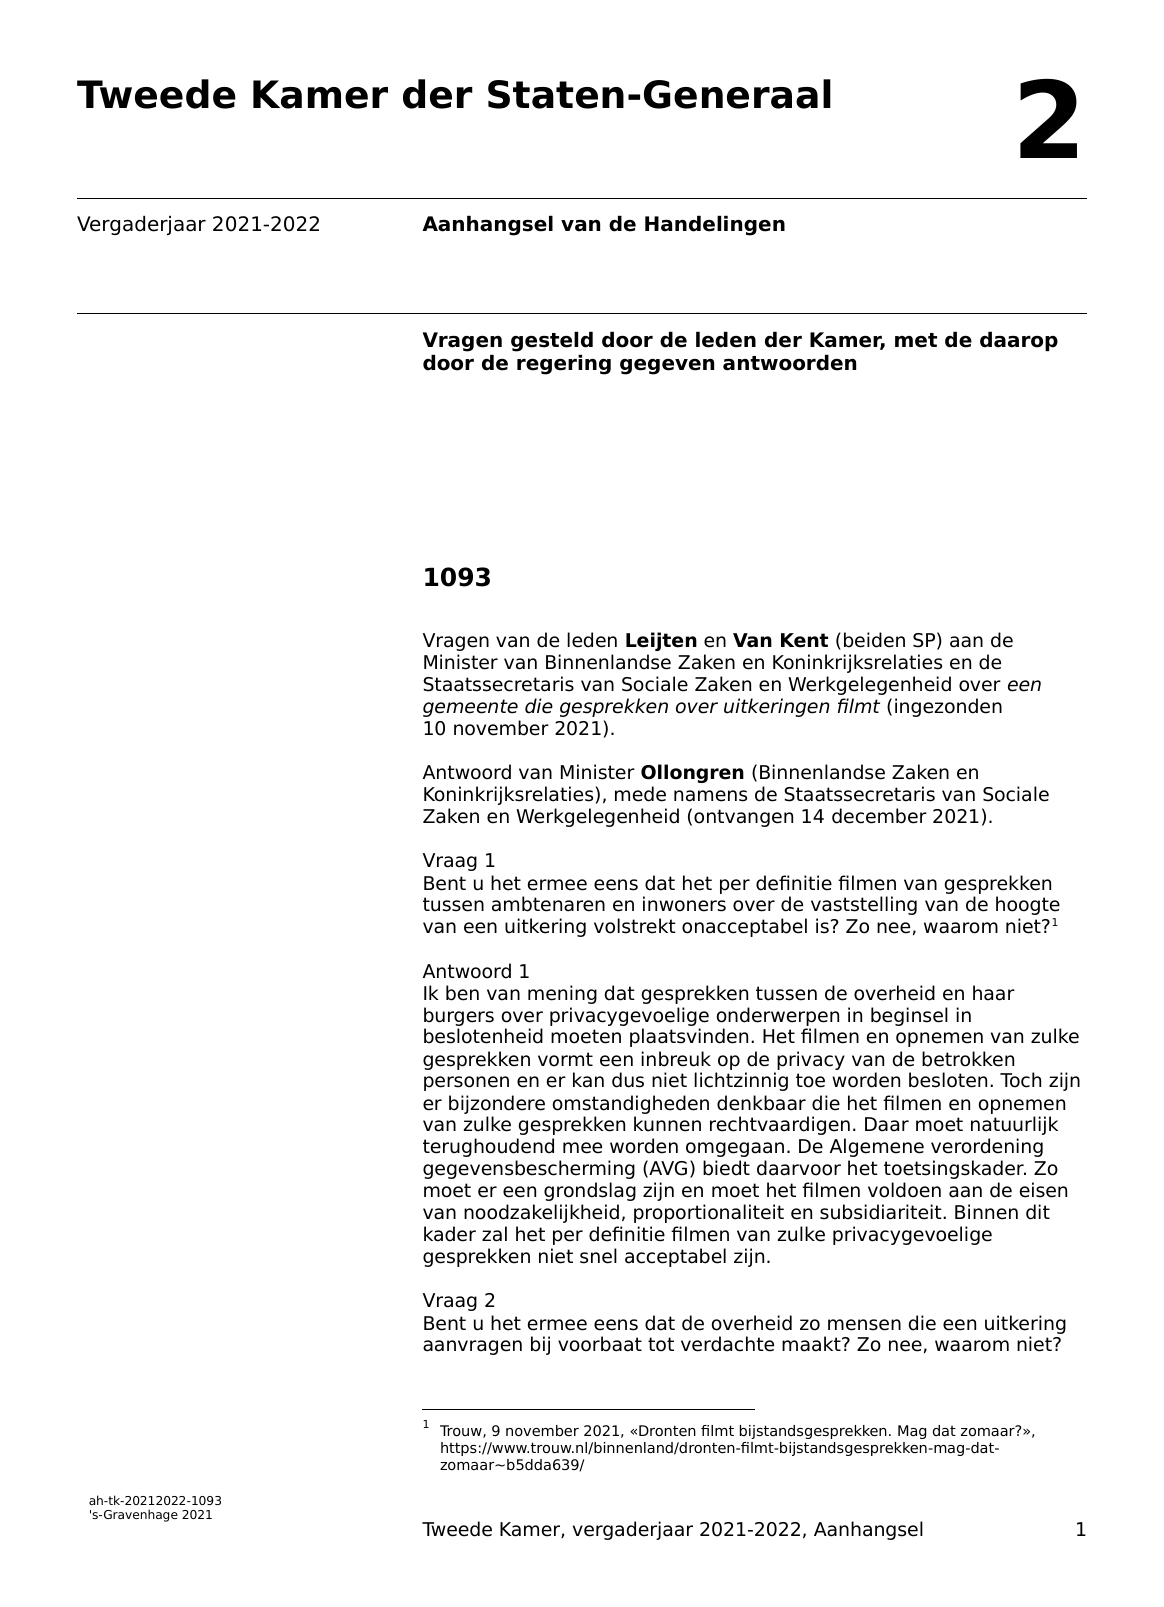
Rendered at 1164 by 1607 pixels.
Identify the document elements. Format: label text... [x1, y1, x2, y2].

text 's-Gravenhage 2021 [88, 1508, 323, 1522]
text Bent u het ermee eens dat het per definitie filmen van gesprekken tussen ambtenaren en inwoners over de vaststelling van de hoogte van een uitkering volstrekt onacceptabel is? Zo nee, waarom niet? [422, 872, 1087, 938]
table_header Tweede Kamer der Staten-Generaal [77, 59, 886, 198]
text Antwoord van Minister Ollongren (Binnenlandse Zaken en Koninkrijksrelaties), mede namens de Staatssecretaris van Sociale Zaken en Werkgelegenheid (ontvangen 14 december 2021). [422, 762, 1087, 828]
table_header 2 [886, 59, 1087, 198]
text Vraag 2 [422, 1290, 1087, 1312]
text 1093 [422, 563, 1087, 592]
text ah-tk-20212022-1093 [88, 1494, 323, 1508]
table_cell Vragen gesteld door de leden der Kamer, met de daarop door de regering gegeven antwoorden [422, 314, 1087, 375]
text Trouw, 9 november 2021, «Dronten filmt bijstandsgesprekken. Mag dat zomaar?», https://www.trouw.nl/binnenland/dronten-filmt-bijstandsgesprekken-mag-dat-zomaar~b5dda639/ [422, 1418, 1087, 1474]
text Vraag 1 [422, 850, 1087, 872]
text Ik ben van mening dat gesprekken tussen de overheid en haar burgers over privacygevoelige onderwerpen in beginsel in beslotenheid moeten plaatsvinden. Het filmen en opnemen van zulke gesprekken vormt een inbreuk op de privacy van de betrokken personen en er kan dus niet lichtzinnig toe worden besloten. Toch zijn er bijzondere omstandigheden denkbaar die het filmen en opnemen van zulke gesprekken kunnen rechtvaardigen. Daar moet natuurlijk terughoudend mee worden omgegaan. De Algemene verordening gegevensbescherming (AVG) biedt daarvoor het toetsingskader. Zo moet er een grondslag zijn en moet het filmen voldoen aan de eisen van noodzakelijkheid, proportionaliteit en subsidiariteit. Binnen dit kader zal het per definitie filmen van zulke privacygevoelige gesprekken niet snel acceptabel zijn. [422, 982, 1087, 1268]
table_cell [77, 314, 422, 375]
text Vragen van de leden Leijten en Van Kent (beiden SP) aan de Minister van Binnenlandse Zaken en Koninkrijksrelaties en de Staatssecretaris van Sociale Zaken en Werkgelegenheid over een gemeente die gesprekken over uitkeringen filmt (ingezonden 10 november 2021). [422, 630, 1087, 740]
text Antwoord 1 [422, 961, 1087, 982]
text Bent u het ermee eens dat de overheid zo mensen die een uitkering aanvragen bij voorbaat tot verdachte maakt? Zo nee, waarom niet? [422, 1312, 1087, 1356]
table_cell Vergaderjaar 2021-2022 [77, 199, 422, 313]
table_cell Aanhangsel van de Handelingen [422, 199, 1087, 313]
